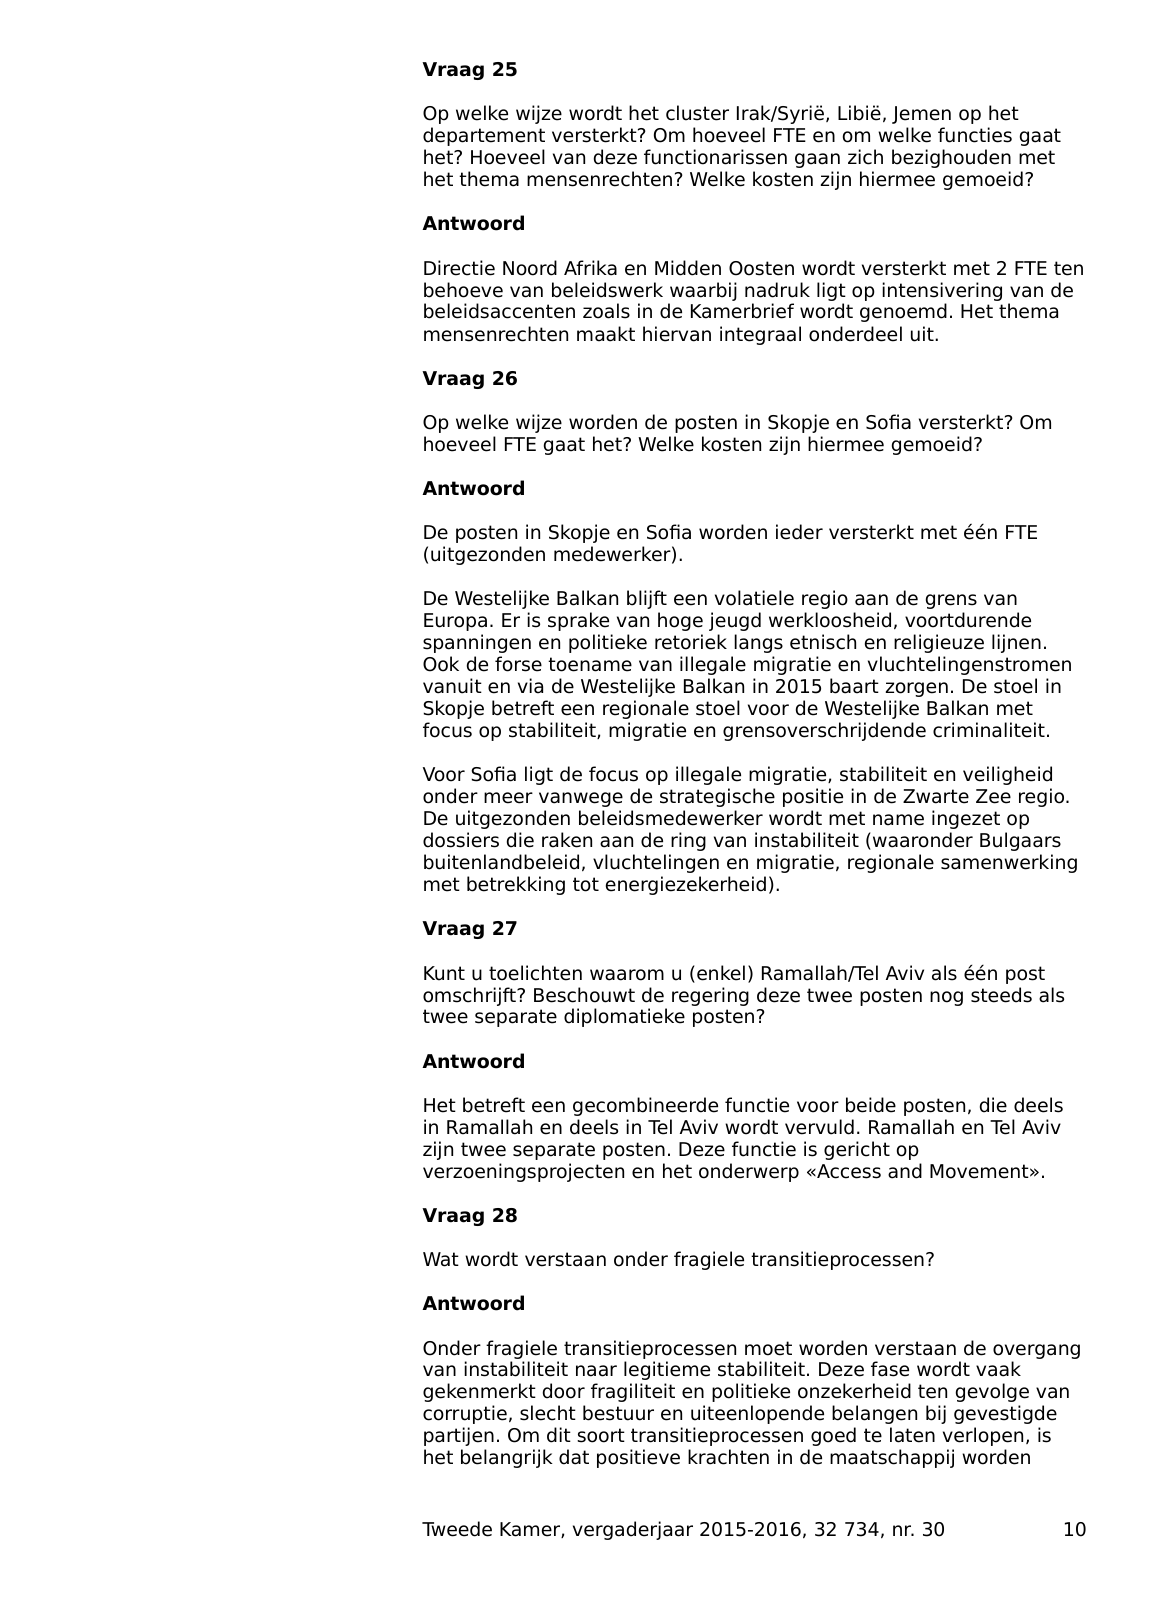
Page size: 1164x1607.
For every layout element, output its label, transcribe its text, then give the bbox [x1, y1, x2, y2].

subtitle Antwoord [422, 213, 1087, 235]
text Het betreft een gecombineerde functie voor beide posten, die deels in Ramallah en deels in Tel Aviv wordt vervuld. Ramallah en Tel Aviv zijn twee separate posten. Deze functie is gericht op verzoeningsprojecten en het onderwerp «Access and Movement». [422, 1095, 1087, 1183]
text Wat wordt verstaan onder fragiele transitieprocessen? [422, 1249, 1087, 1271]
text De posten in Skopje en Sofia worden ieder versterkt met één FTE (uitgezonden medewerker). [422, 522, 1087, 566]
text Op welke wijze worden de posten in Skopje en Sofia versterkt? Om hoeveel FTE gaat het? Welke kosten zijn hiermee gemoeid? [422, 412, 1087, 456]
subtitle Vraag 27 [422, 918, 1087, 940]
text De Westelijke Balkan blijft een volatiele regio aan de grens van Europa. Er is sprake van hoge jeugd werkloosheid, voortdurende spanningen en politieke retoriek langs etnisch en religieuze lijnen. Ook de forse toename van illegale migratie en vluchtelingenstromen vanuit en via de Westelijke Balkan in 2015 baart zorgen. De stoel in Skopje betreft een regionale stoel voor de Westelijke Balkan met focus op stabiliteit, migratie en grensoverschrijdende criminaliteit. [422, 588, 1087, 742]
text Kunt u toelichten waarom u (enkel) Ramallah/Tel Aviv als één post omschrijft? Beschouwt de regering deze twee posten nog steeds als twee separate diplomatieke posten? [422, 962, 1087, 1028]
subtitle Antwoord [422, 1051, 1087, 1073]
subtitle Antwoord [422, 478, 1087, 500]
subtitle Vraag 28 [422, 1205, 1087, 1227]
subtitle Antwoord [422, 1293, 1087, 1315]
text Op welke wijze wordt het cluster Irak/Syrië, Libië, Jemen op het departement versterkt? Om hoeveel FTE en om welke functies gaat het? Hoeveel van deze functionarissen gaan zich bezighouden met het thema mensenrechten? Welke kosten zijn hiermee gemoeid? [422, 103, 1087, 191]
text Onder fragiele transitieprocessen moet worden verstaan de overgang van instabiliteit naar legitieme stabiliteit. Deze fase wordt vaak gekenmerkt door fragiliteit en politieke onzekerheid ten gevolge van corruptie, slecht bestuur en uiteenlopende belangen bij gevestigde partijen. Om dit soort transitieprocessen goed te laten verlopen, is het belangrijk dat positieve krachten in de maatschappij worden [422, 1337, 1087, 1469]
subtitle Vraag 26 [422, 368, 1087, 389]
text Voor Sofia ligt de focus op illegale migratie, stabiliteit en veiligheid onder meer vanwege de strategische positie in de Zwarte Zee regio. De uitgezonden beleidsmedewerker wordt met name ingezet op dossiers die raken aan de ring van instabiliteit (waaronder Bulgaars buitenlandbeleid, vluchtelingen en migratie, regionale samenwerking met betrekking tot energiezekerheid). [422, 764, 1087, 896]
text Directie Noord Afrika en Midden Oosten wordt versterkt met 2 FTE ten behoeve van beleidswerk waarbij nadruk ligt op intensivering van de beleidsaccenten zoals in de Kamerbrief wordt genoemd. Het thema mensenrechten maakt hiervan integraal onderdeel uit. [422, 257, 1087, 345]
subtitle Vraag 25 [422, 59, 1087, 81]
